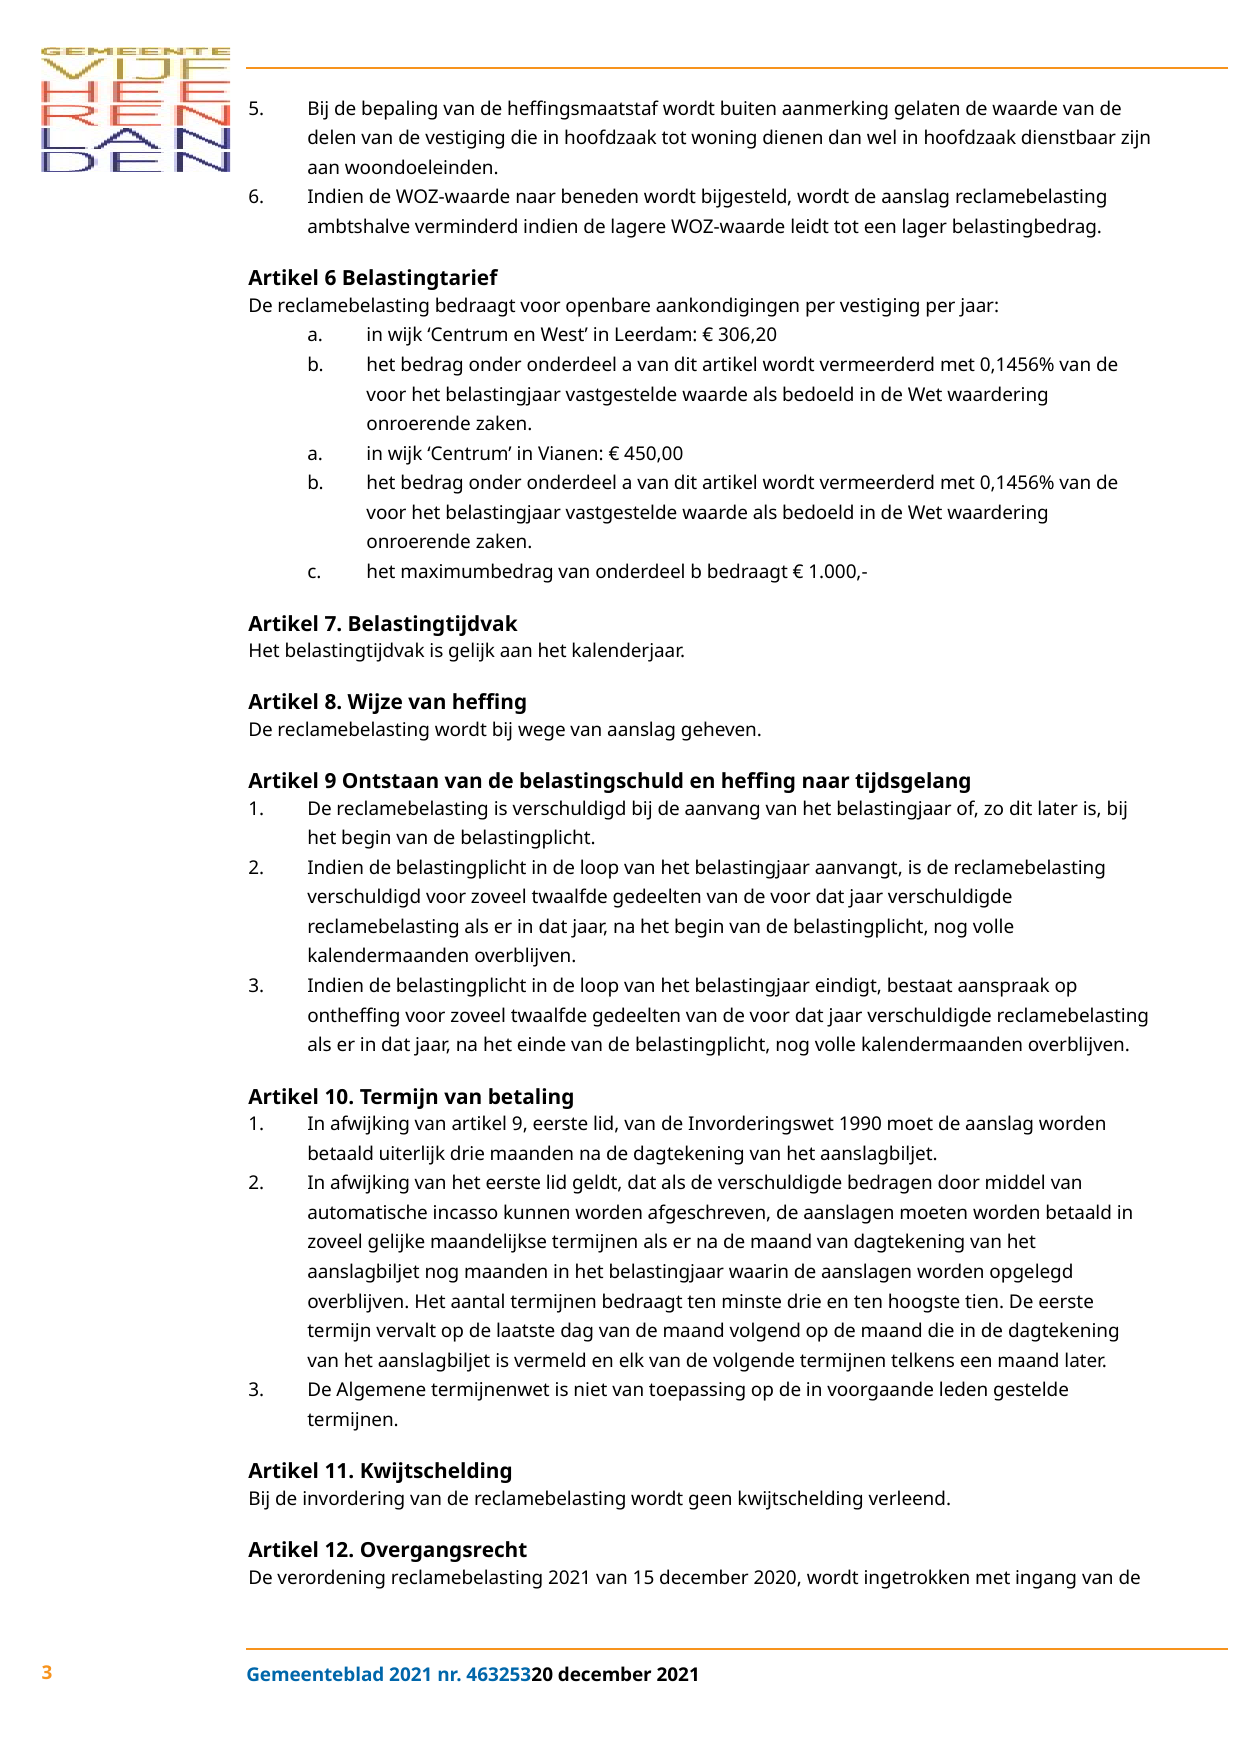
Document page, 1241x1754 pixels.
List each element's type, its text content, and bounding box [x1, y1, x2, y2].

text Bij de invordering van de reclamebelasting wordt geen kwijtschelding verleend. [248, 1485, 1152, 1511]
list het maximumbedrag van onderdeel b bedraagt € 1.000,- [307, 558, 1152, 584]
list Indien de WOZ-waarde naar beneden wordt bijgesteld, wordt de aanslag reclamebelasting ambtshalve verminderd indien de lagere WOZ-waarde leidt tot een lager belastingbedrag. [248, 183, 1152, 239]
list in wijk ‘Centrum en West’ in Leerdam: € 306,20 [307, 322, 1152, 347]
picture [41, 47, 231, 172]
list in wijk ‘Centrum’ in Vianen: € 450,00 [307, 440, 1152, 466]
list het bedrag onder onderdeel a van dit artikel wordt vermeerderd met 0,1456% van de voor het belastingjaar vastgestelde waarde als bedoeld in de Wet waardering onroerende zaken. [307, 351, 1152, 436]
list In afwijking van artikel 9, eerste lid, van de Invorderingswet 1990 moet de aanslag worden betaald uiterlijk drie maanden na de dagtekening van het aanslagbiljet. [248, 1110, 1152, 1166]
text Artikel 10. Termijn van betaling [248, 1082, 1152, 1110]
text De verordening reclamebelasting 2021 van 15 december 2020, wordt ingetrokken met ingang van de [248, 1564, 1152, 1589]
text Artikel 8. Wijze van heffing [248, 687, 1152, 716]
text Het belastingtijdvak is gelijk aan het kalenderjaar. [248, 637, 1152, 663]
list In afwijking van het eerste lid geldt, dat als de verschuldigde bedragen door middel van automatische incasso kunnen worden afgeschreven, de aanslagen moeten worden betaald in zoveel gelijke maandelijkse termijnen als er na de maand van dagtekening van het aanslagbiljet nog maanden in het belastingjaar waarin de aanslagen worden opgelegd overblijven. Het aantal termijnen bedraagt ten minste drie en ten hoogste tien. De eerste termijn vervalt op de laatste dag van de maand volgend op de maand die in de dagtekening van het aanslagbiljet is vermeld en elk van de volgende termijnen telkens een maand later. [248, 1169, 1152, 1373]
list De Algemene termijnenwet is niet van toepassing op de in voorgaande leden gestelde termijnen. [248, 1377, 1152, 1432]
list Indien de belastingplicht in de loop van het belastingjaar eindigt, bestaat aanspraak op ontheffing voor zoveel twaalfde gedeelten van de voor dat jaar verschuldigde reclamebelasting als er in dat jaar, na het einde van de belastingplicht, nog volle kalendermaanden overblijven. [248, 972, 1152, 1057]
text Artikel 11. Kwijtschelding [248, 1457, 1152, 1485]
text Artikel 6 Belastingtarief [248, 263, 1152, 292]
text De reclamebelasting wordt bij wege van aanslag geheven. [248, 716, 1152, 742]
text Artikel 9 Ontstaan van de belastingschuld en heffing naar tijdsgelang [248, 766, 1152, 795]
list De reclamebelasting is verschuldigd bij de aanvang van het belastingjaar of, zo dit later is, bij het begin van de belastingplicht. [248, 795, 1152, 850]
text Artikel 12. Overgangsrecht [248, 1535, 1152, 1564]
text Artikel 7. Belastingtijdvak [248, 609, 1152, 637]
list Bij de bepaling van de heffingsmaatstaf wordt buiten aanmerking gelaten de waarde van de delen van de vestiging die in hoofdzaak tot woning dienen dan wel in hoofdzaak dienstbaar zijn aan woondoeleinden. [248, 95, 1152, 180]
text De reclamebelasting bedraagt voor openbare aankondigingen per vestiging per jaar: [248, 292, 1152, 318]
list het bedrag onder onderdeel a van dit artikel wordt vermeerderd met 0,1456% van de voor het belastingjaar vastgestelde waarde als bedoeld in de Wet waardering onroerende zaken. [307, 469, 1152, 554]
list Indien de belastingplicht in de loop van het belastingjaar aanvangt, is de reclamebelasting verschuldigd voor zoveel twaalfde gedeelten van de voor dat jaar verschuldigde reclamebelasting als er in dat jaar, na het begin van de belastingplicht, nog volle kalendermaanden overblijven. [248, 854, 1152, 968]
